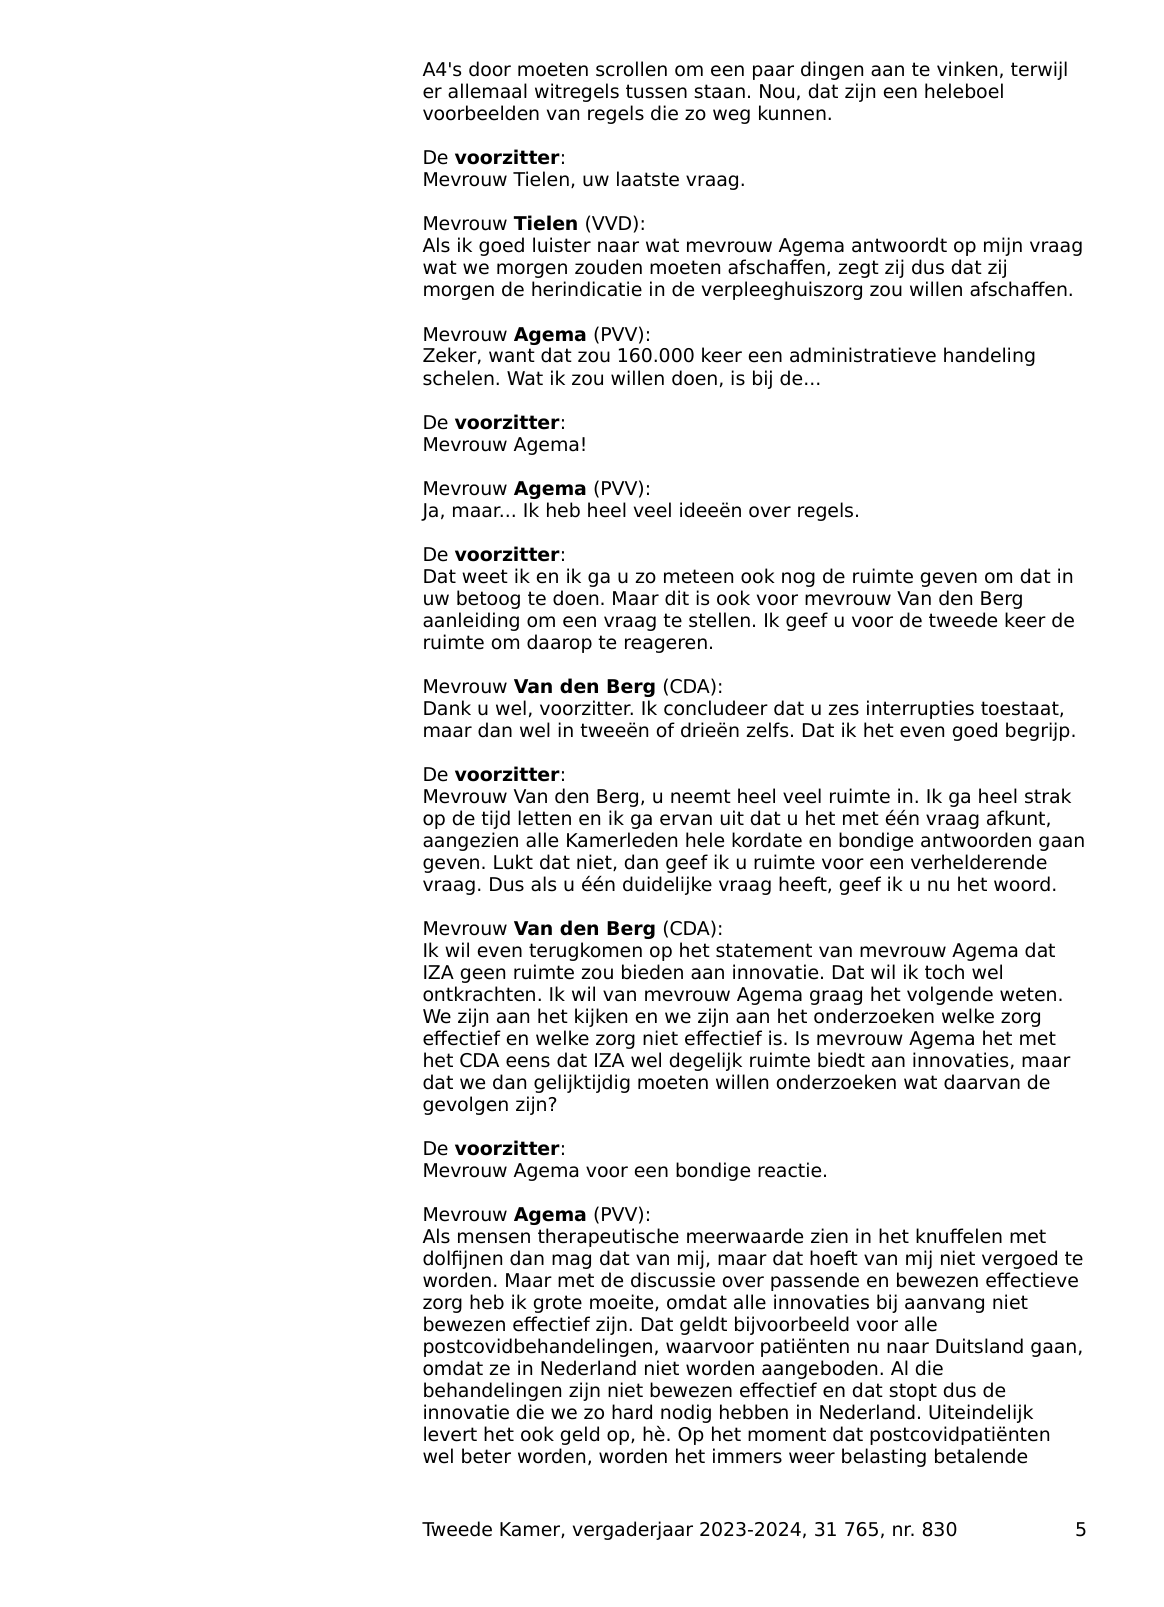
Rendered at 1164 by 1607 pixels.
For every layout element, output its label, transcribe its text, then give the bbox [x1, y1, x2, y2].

text Als ik goed luister naar wat mevrouw Agema antwoordt op mijn vraag wat we morgen zouden moeten afschaffen, zegt zij dus dat zij morgen de herindicatie in de verpleeghuiszorg zou willen afschaffen. [422, 235, 1087, 301]
text Ik wil even terugkomen op het statement van mevrouw Agema dat IZA geen ruimte zou bieden aan innovatie. Dat wil ik toch wel ontkrachten. Ik wil van mevrouw Agema graag het volgende weten. We zijn aan het kijken en we zijn aan het onderzoeken welke zorg effectief en welke zorg niet effectief is. Is mevrouw Agema het met het CDA eens dat IZA wel degelijk ruimte biedt aan innovaties, maar dat we dan gelijktijdig moeten willen onderzoeken wat daarvan de gevolgen zijn? [422, 940, 1087, 1116]
text Mevrouw Tielen, uw laatste vraag. [422, 169, 1087, 191]
text Ja, maar... Ik heb heel veel ideeën over regels. [422, 500, 1087, 522]
text Dat weet ik en ik ga u zo meteen ook nog de ruimte geven om dat in uw betoog te doen. Maar dit is ook voor mevrouw Van den Berg aanleiding om een vraag te stellen. Ik geef u voor de tweede keer de ruimte om daarop te reageren. [422, 566, 1087, 654]
text Mevrouw Van den Berg, u neemt heel veel ruimte in. Ik ga heel strak op de tijd letten en ik ga ervan uit dat u het met één vraag afkunt, aangezien alle Kamerleden hele kordate en bondige antwoorden gaan geven. Lukt dat niet, dan geef ik u ruimte voor een verhelderende vraag. Dus als u één duidelijke vraag heeft, geef ik u nu het woord. [422, 786, 1087, 896]
text Mevrouw Van den Berg (CDA): [422, 918, 1087, 940]
text Als mensen therapeutische meerwaarde zien in het knuffelen met dolfijnen dan mag dat van mij, maar dat hoeft van mij niet vergoed te worden. Maar met de discussie over passende en bewezen effectieve zorg heb ik grote moeite, omdat alle innovaties bij aanvang niet bewezen effectief zijn. Dat geldt bijvoorbeeld voor alle postcovidbehandelingen, waarvoor patiënten nu naar Duitsland gaan, omdat ze in Nederland niet worden aangeboden. Al die behandelingen zijn niet bewezen effectief en dat stopt dus de innovatie die we zo hard nodig hebben in Nederland. Uiteindelijk levert het ook geld op, hè. Op het moment dat postcovidpatiënten wel beter worden, worden het immers weer belasting betalende [422, 1226, 1087, 1468]
text A4's door moeten scrollen om een paar dingen aan te vinken, terwijl er allemaal witregels tussen staan. Nou, dat zijn een heleboel voorbeelden van regels die zo weg kunnen. [422, 59, 1087, 125]
text De voorzitter: [422, 764, 1087, 786]
text Mevrouw Tielen (VVD): [422, 213, 1087, 235]
text De voorzitter: [422, 147, 1087, 169]
text De voorzitter: [422, 412, 1087, 433]
text Mevrouw Agema voor een bondige reactie. [422, 1160, 1087, 1182]
text Zeker, want dat zou 160.000 keer een administratieve handeling schelen. Wat ik zou willen doen, is bij de... [422, 345, 1087, 389]
text De voorzitter: [422, 544, 1087, 566]
text Dank u wel, voorzitter. Ik concludeer dat u zes interrupties toestaat, maar dan wel in tweeën of drieën zelfs. Dat ik het even goed begrijp. [422, 698, 1087, 742]
text Mevrouw Van den Berg (CDA): [422, 676, 1087, 698]
text De voorzitter: [422, 1138, 1087, 1160]
text Mevrouw Agema (PVV): [422, 1204, 1087, 1226]
text Mevrouw Agema! [422, 433, 1087, 456]
text Mevrouw Agema (PVV): [422, 478, 1087, 500]
text Mevrouw Agema (PVV): [422, 323, 1087, 345]
